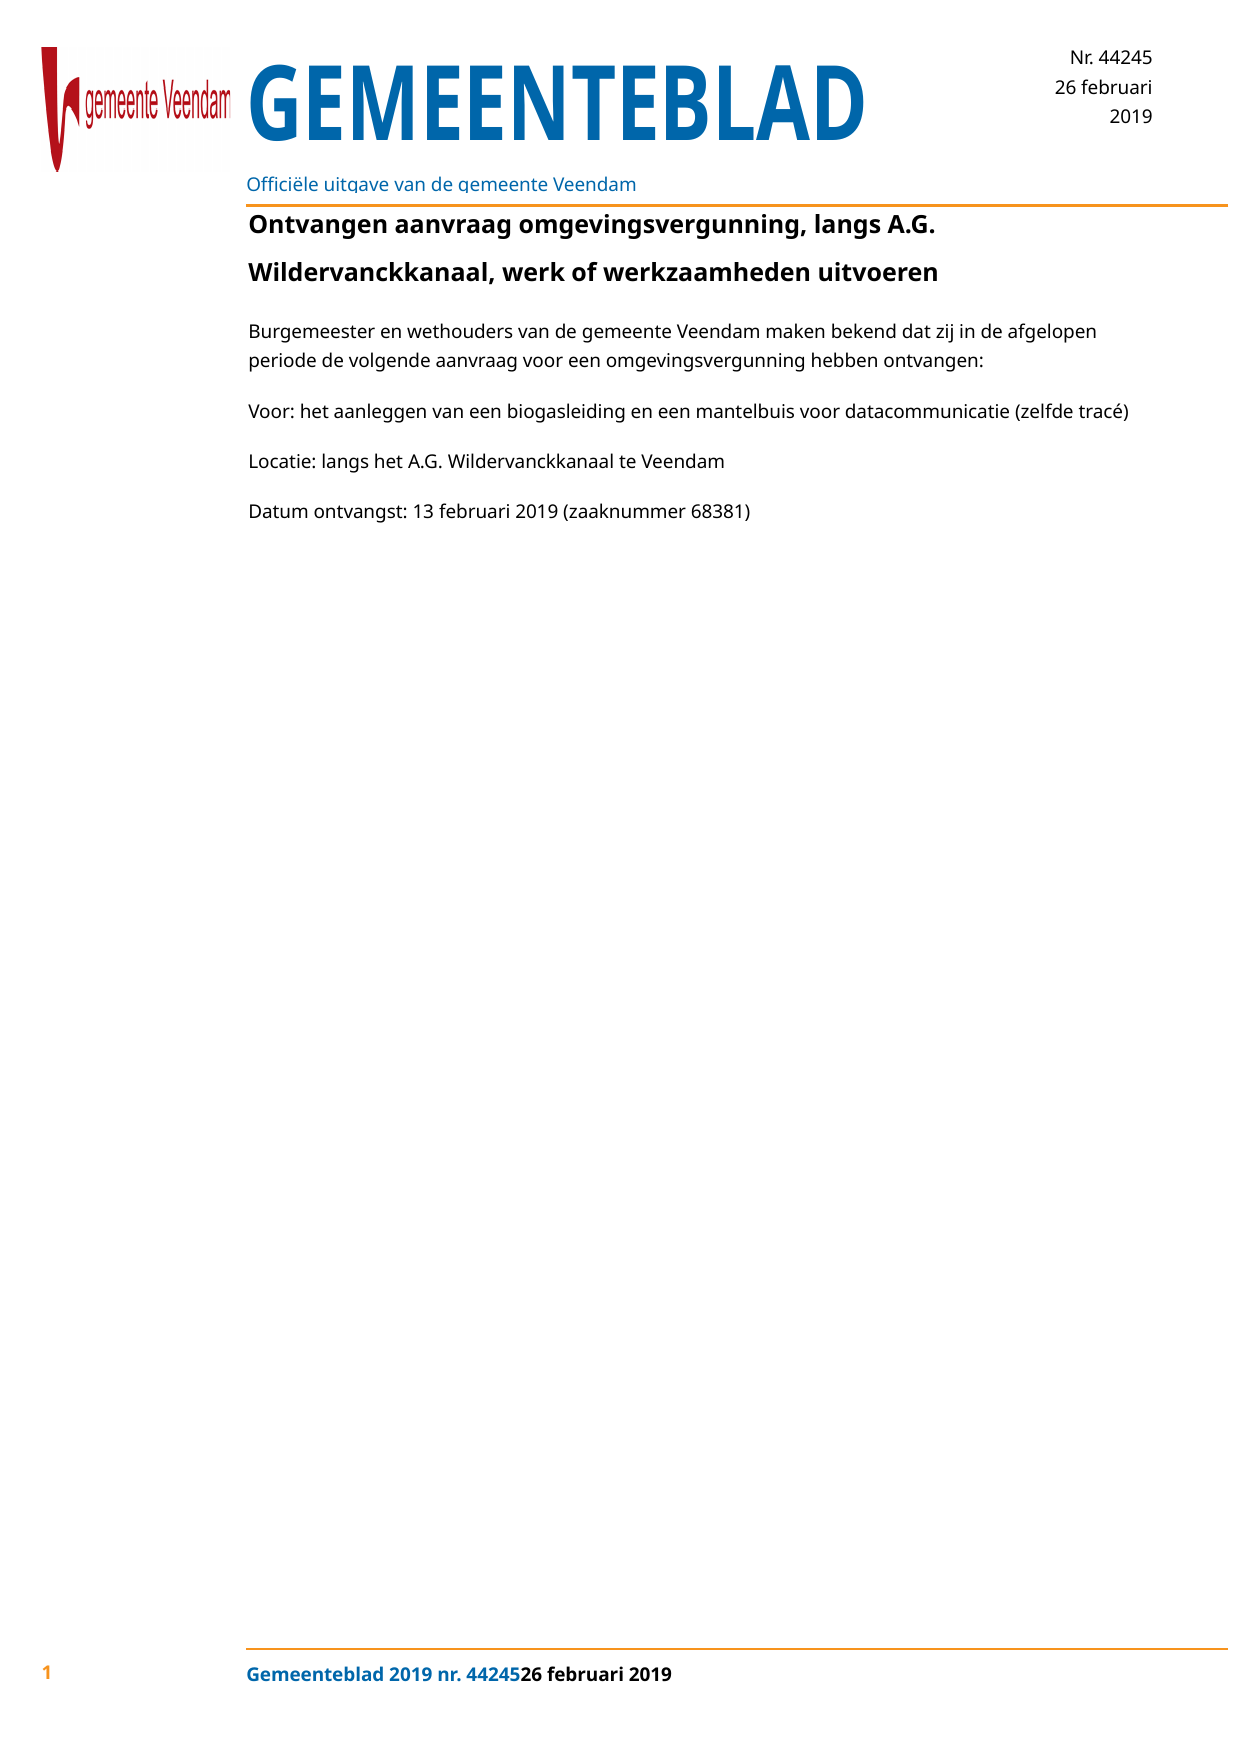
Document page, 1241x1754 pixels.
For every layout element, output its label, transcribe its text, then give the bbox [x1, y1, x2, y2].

text Burgemeester en wethouders van de gemeente Veendam maken bekend dat zij in de afgelopen periode de volgende aanvraag voor een omgevingsvergunning hebben ontvangen: [248, 318, 1152, 373]
text Voor: het aanleggen van een biogasleiding en een mantelbuis voor datacommunicatie (zelfde tracé) [248, 398, 1152, 424]
text Datum ontvangst: 13 februari 2019 (zaaknummer 68381) [248, 499, 1152, 524]
text Ontvangen aanvraag omgevingsvergunning, langs A.G. Wildervanckkanaal, werk of werkzaamheden uitvoeren [248, 207, 1152, 288]
picture [41, 47, 231, 172]
text Locatie: langs het A.G. Wildervanckkanaal te Veendam [248, 448, 1152, 474]
